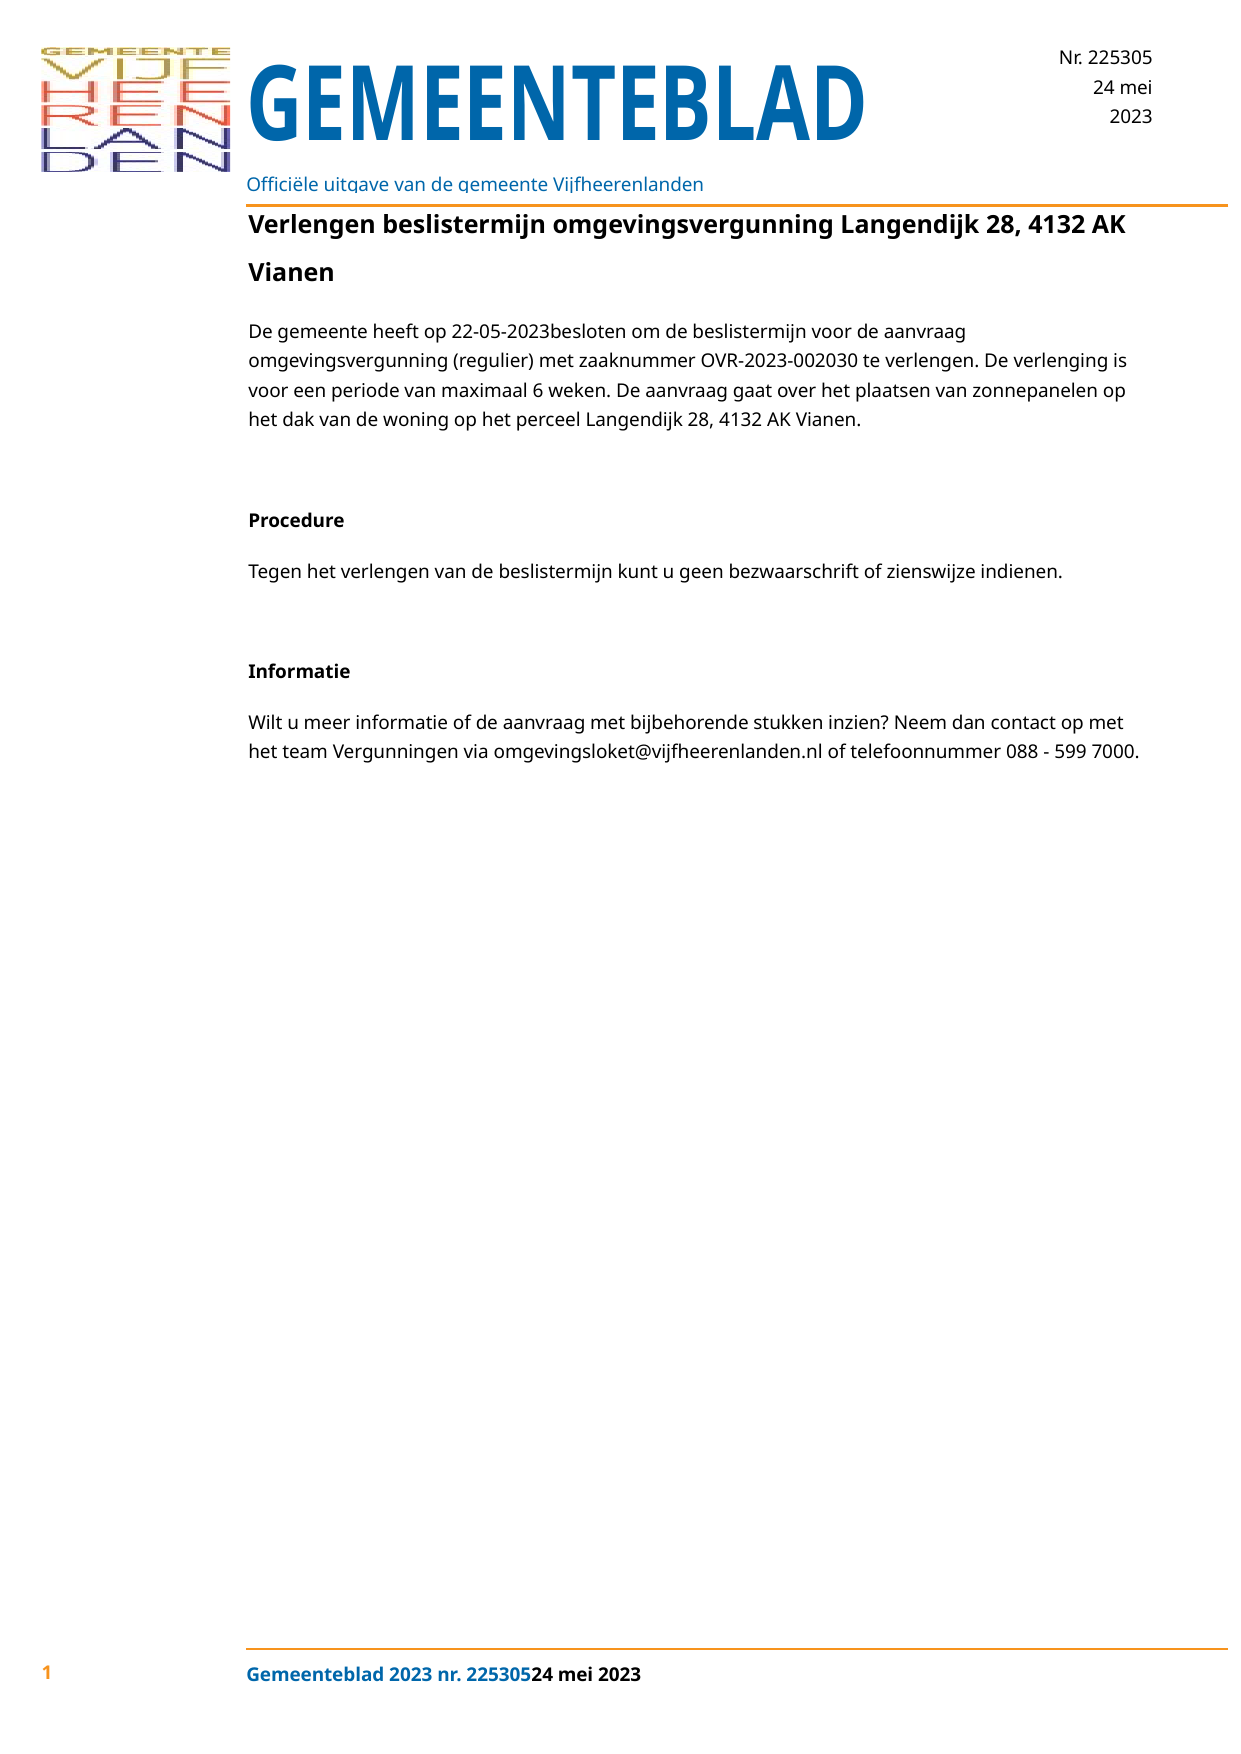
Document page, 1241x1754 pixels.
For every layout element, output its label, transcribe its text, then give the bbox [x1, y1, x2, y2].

text De gemeente heeft op 22-05-2023besloten om de beslistermijn voor de aanvraag omgevingsvergunning (regulier) met zaaknummer OVR-2023-002030 te verlengen. De verlenging is voor een periode van maximaal 6 weken. De aanvraag gaat over het plaatsen van zonnepanelen op het dak van de woning op het perceel Langendijk 28, 4132 AK Vianen. [248, 318, 1152, 432]
text Procedure [248, 507, 1152, 533]
text Verlengen beslistermijn omgevingsvergunning Langendijk 28, 4132 AK Vianen [248, 207, 1152, 288]
text Wilt u meer informatie of de aanvraag met bijbehorende stukken inzien? Neem dan contact op met het team Vergunningen via omgevingsloket@vijfheerenlanden.nl of telefoonnummer 088 - 599 7000. [248, 709, 1152, 764]
picture [41, 47, 231, 172]
text Tegen het verlengen van de beslistermijn kunt u geen bezwaarschrift of zienswijze indienen. [248, 558, 1152, 584]
text Informatie [248, 659, 1152, 684]
